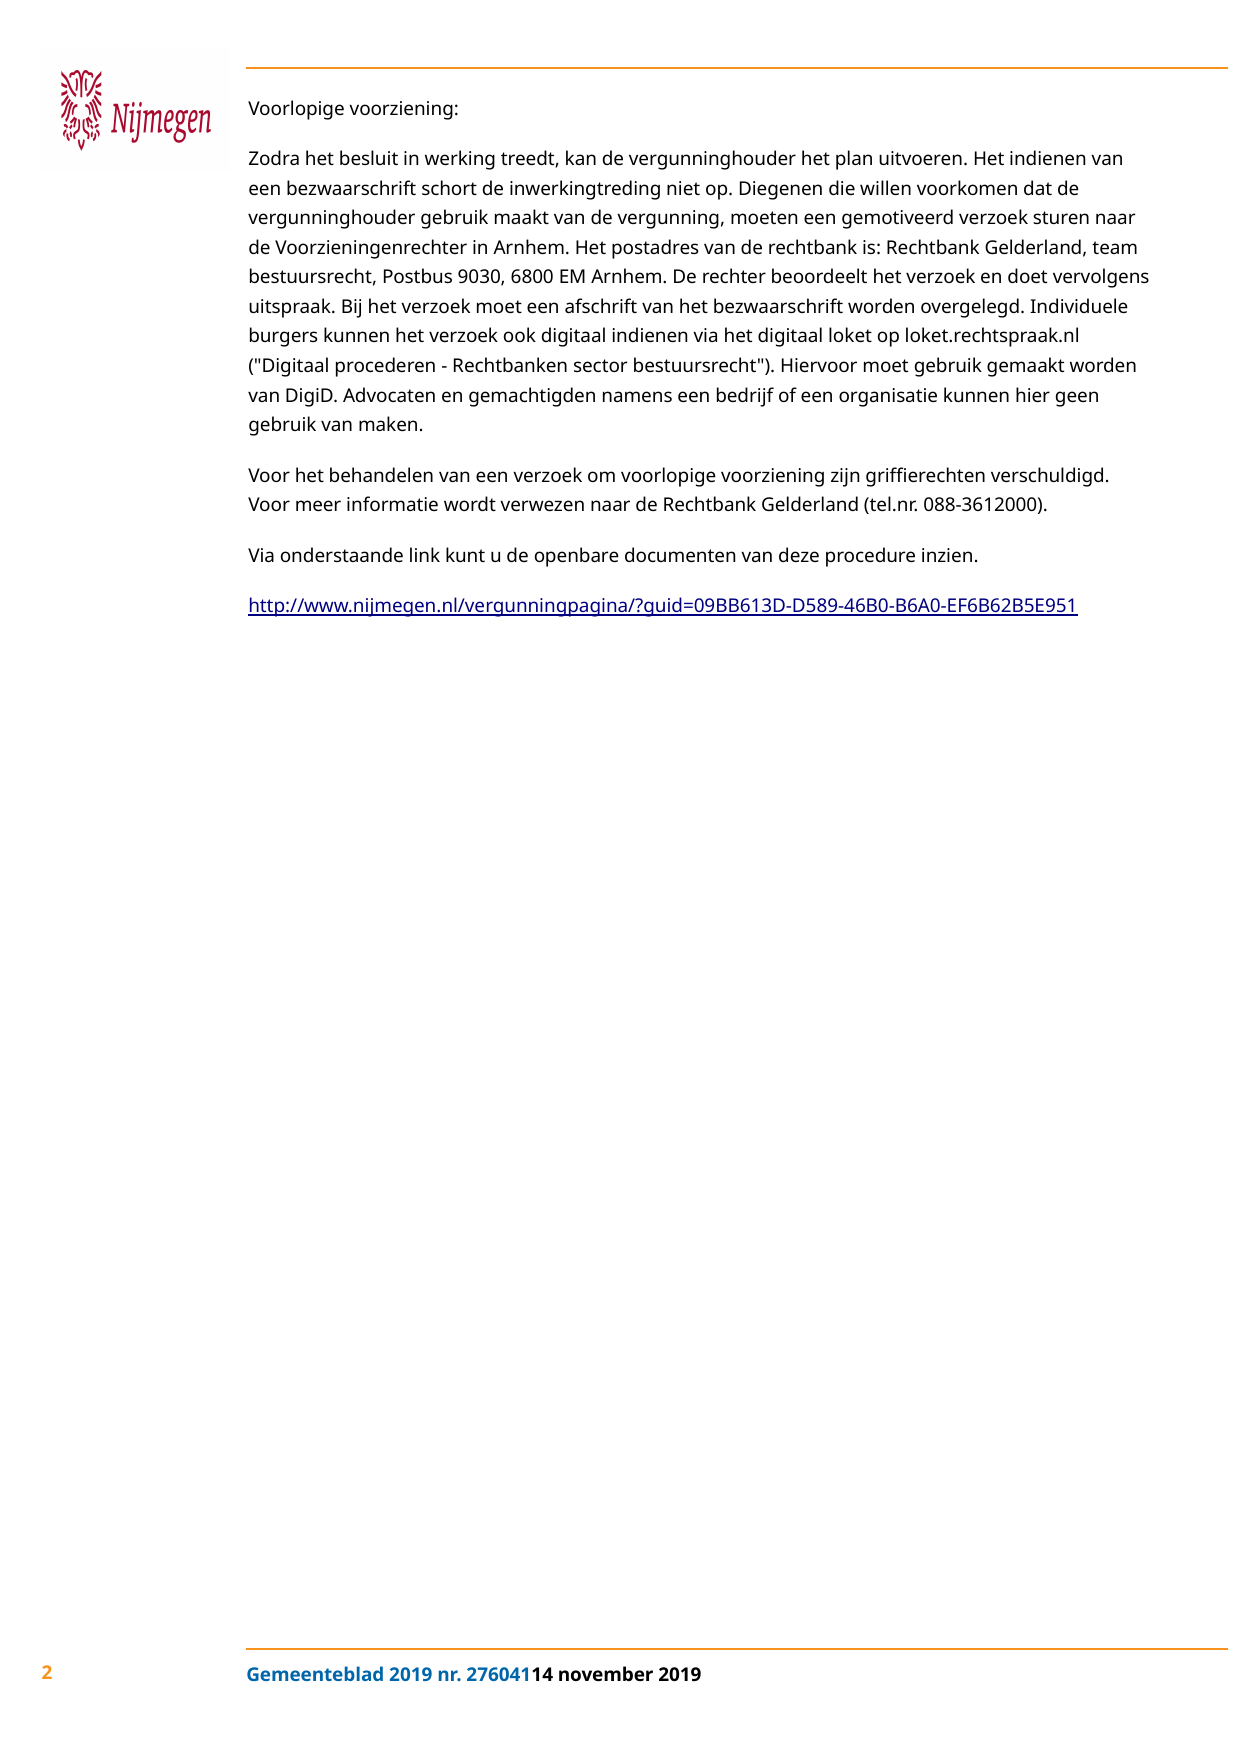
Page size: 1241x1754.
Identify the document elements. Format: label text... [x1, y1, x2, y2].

text Voorlopige voorziening: [248, 95, 1152, 121]
text Via onderstaande link kunt u de openbare documenten van deze procedure inzien. [248, 542, 1152, 568]
text Voor het behandelen van een verzoek om voorlopige voorziening zijn griffierechten verschuldigd. Voor meer informatie wordt verwezen naar de Rechtbank Gelderland (tel.nr. 088-3612000). [248, 462, 1152, 517]
text Zodra het besluit in werking treedt, kan de vergunninghouder het plan uitvoeren. Het indienen van een bezwaarschrift schort de inwerkingtreding niet op. Diegenen die willen voorkomen dat de vergunninghouder gebruik maakt van de vergunning, moeten een gemotiveerd verzoek sturen naar de Voorzieningenrechter in Arnhem. Het postadres van de rechtbank is: Rechtbank Gelderland, team bestuursrecht, Postbus 9030, 6800 EM Arnhem. De rechter beoordeelt het verzoek en doet vervolgens uitspraak. Bij het verzoek moet een afschrift van het bezwaarschrift worden overgelegd. Individuele burgers kunnen het verzoek ook digitaal indienen via het digitaal loket op loket.rechtspraak.nl ("Digitaal procederen - Rechtbanken sector bestuursrecht"). Hiervoor moet gebruik gemaakt worden van DigiD. Advocaten en gemachtigden namens een bedrijf of een organisatie kunnen hier geen gebruik van maken. [248, 145, 1152, 437]
picture [41, 47, 231, 172]
text http://www.nijmegen.nl/vergunningpagina/?guid=09BB613D-D589-46B0-B6A0-EF6B62B5E951 [248, 592, 1152, 618]
